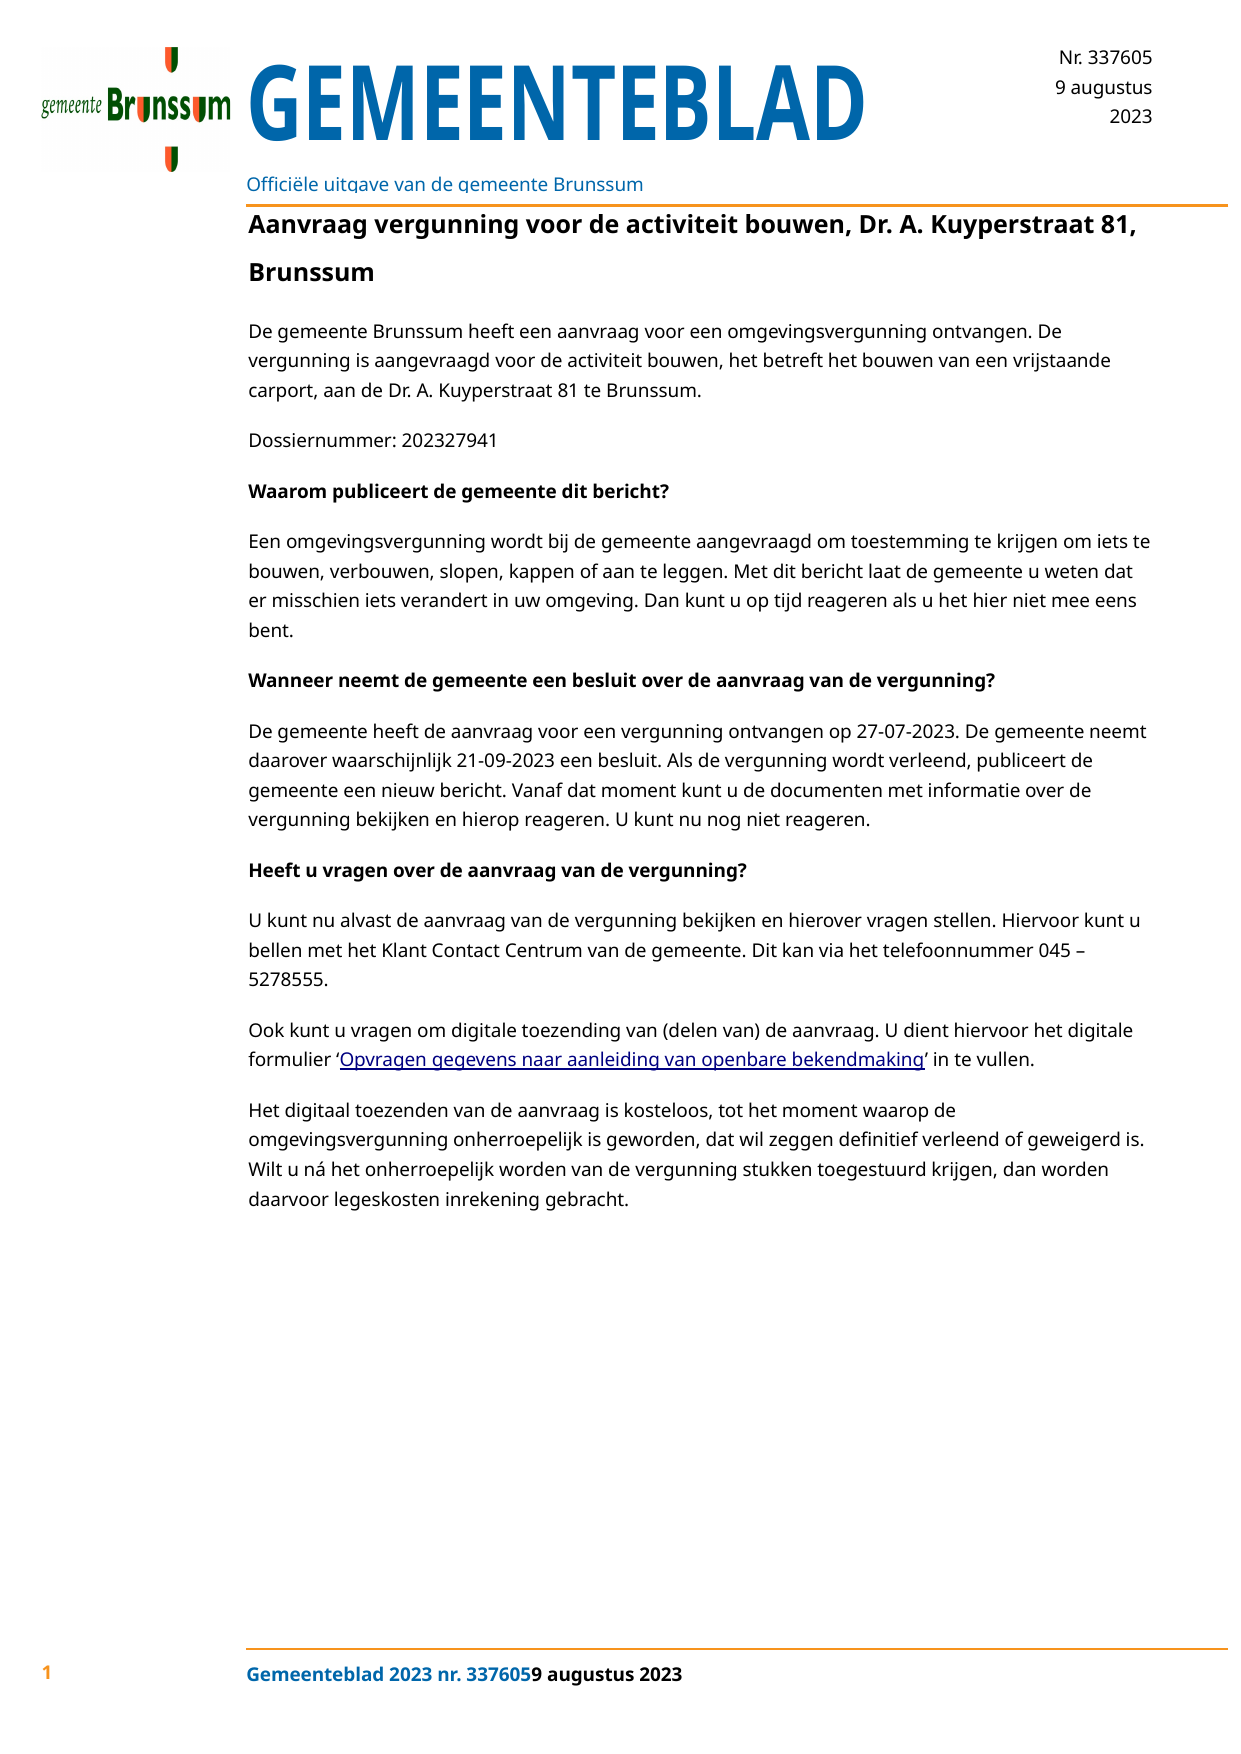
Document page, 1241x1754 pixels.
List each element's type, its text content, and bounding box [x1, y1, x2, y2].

text Ook kunt u vragen om digitale toezending van (delen van) de aanvraag. U dient hiervoor het digitale formulier ‘Opvragen gegevens naar aanleiding van openbare bekendmaking’ in te vullen. [248, 1017, 1152, 1072]
text Dossiernummer: 202327941 [248, 427, 1152, 453]
text Wanneer neemt de gemeente een besluit over de aanvraag van de vergunning? [248, 667, 1152, 693]
text De gemeente heeft de aanvraag voor een vergunning ontvangen op 27-07-2023. De gemeente neemt daarover waarschijnlijk 21-09-2023 een besluit. Als de vergunning wordt verleend, publiceert de gemeente een nieuw bericht. Vanaf dat moment kunt u de documenten met informatie over de vergunning bekijken en hierop reageren. U kunt nu nog niet reageren. [248, 718, 1152, 832]
text Een omgevingsvergunning wordt bij de gemeente aangevraagd om toestemming te krijgen om iets te bouwen, verbouwen, slopen, kappen of aan te leggen. Met dit bericht laat de gemeente u weten dat er misschien iets verandert in uw omgeving. Dan kunt u op tijd reageren als u het hier niet mee eens bent. [248, 528, 1152, 643]
text Heeft u vragen over de aanvraag van de vergunning? [248, 857, 1152, 883]
picture [41, 47, 231, 172]
text Aanvraag vergunning voor de activiteit bouwen, Dr. A. Kuyperstraat 81, Brunssum [248, 207, 1152, 288]
text Het digitaal toezenden van de aanvraag is kosteloos, tot het moment waarop de omgevingsvergunning onherroepelijk is geworden, dat wil zeggen definitief verleend of geweigerd is. Wilt u ná het onherroepelijk worden van de vergunning stukken toegestuurd krijgen, dan worden daarvoor legeskosten inrekening gebracht. [248, 1097, 1152, 1212]
text De gemeente Brunssum heeft een aanvraag voor een omgevingsvergunning ontvangen. De vergunning is aangevraagd voor de activiteit bouwen, het betreft het bouwen van een vrijstaande carport, aan de Dr. A. Kuyperstraat 81 te Brunssum. [248, 318, 1152, 403]
text Waarom publiceert de gemeente dit bericht? [248, 478, 1152, 504]
text U kunt nu alvast de aanvraag van de vergunning bekijken en hierover vragen stellen. Hiervoor kunt u bellen met het Klant Contact Centrum van de gemeente. Dit kan via het telefoonnummer 045 – 5278555. [248, 907, 1152, 992]
